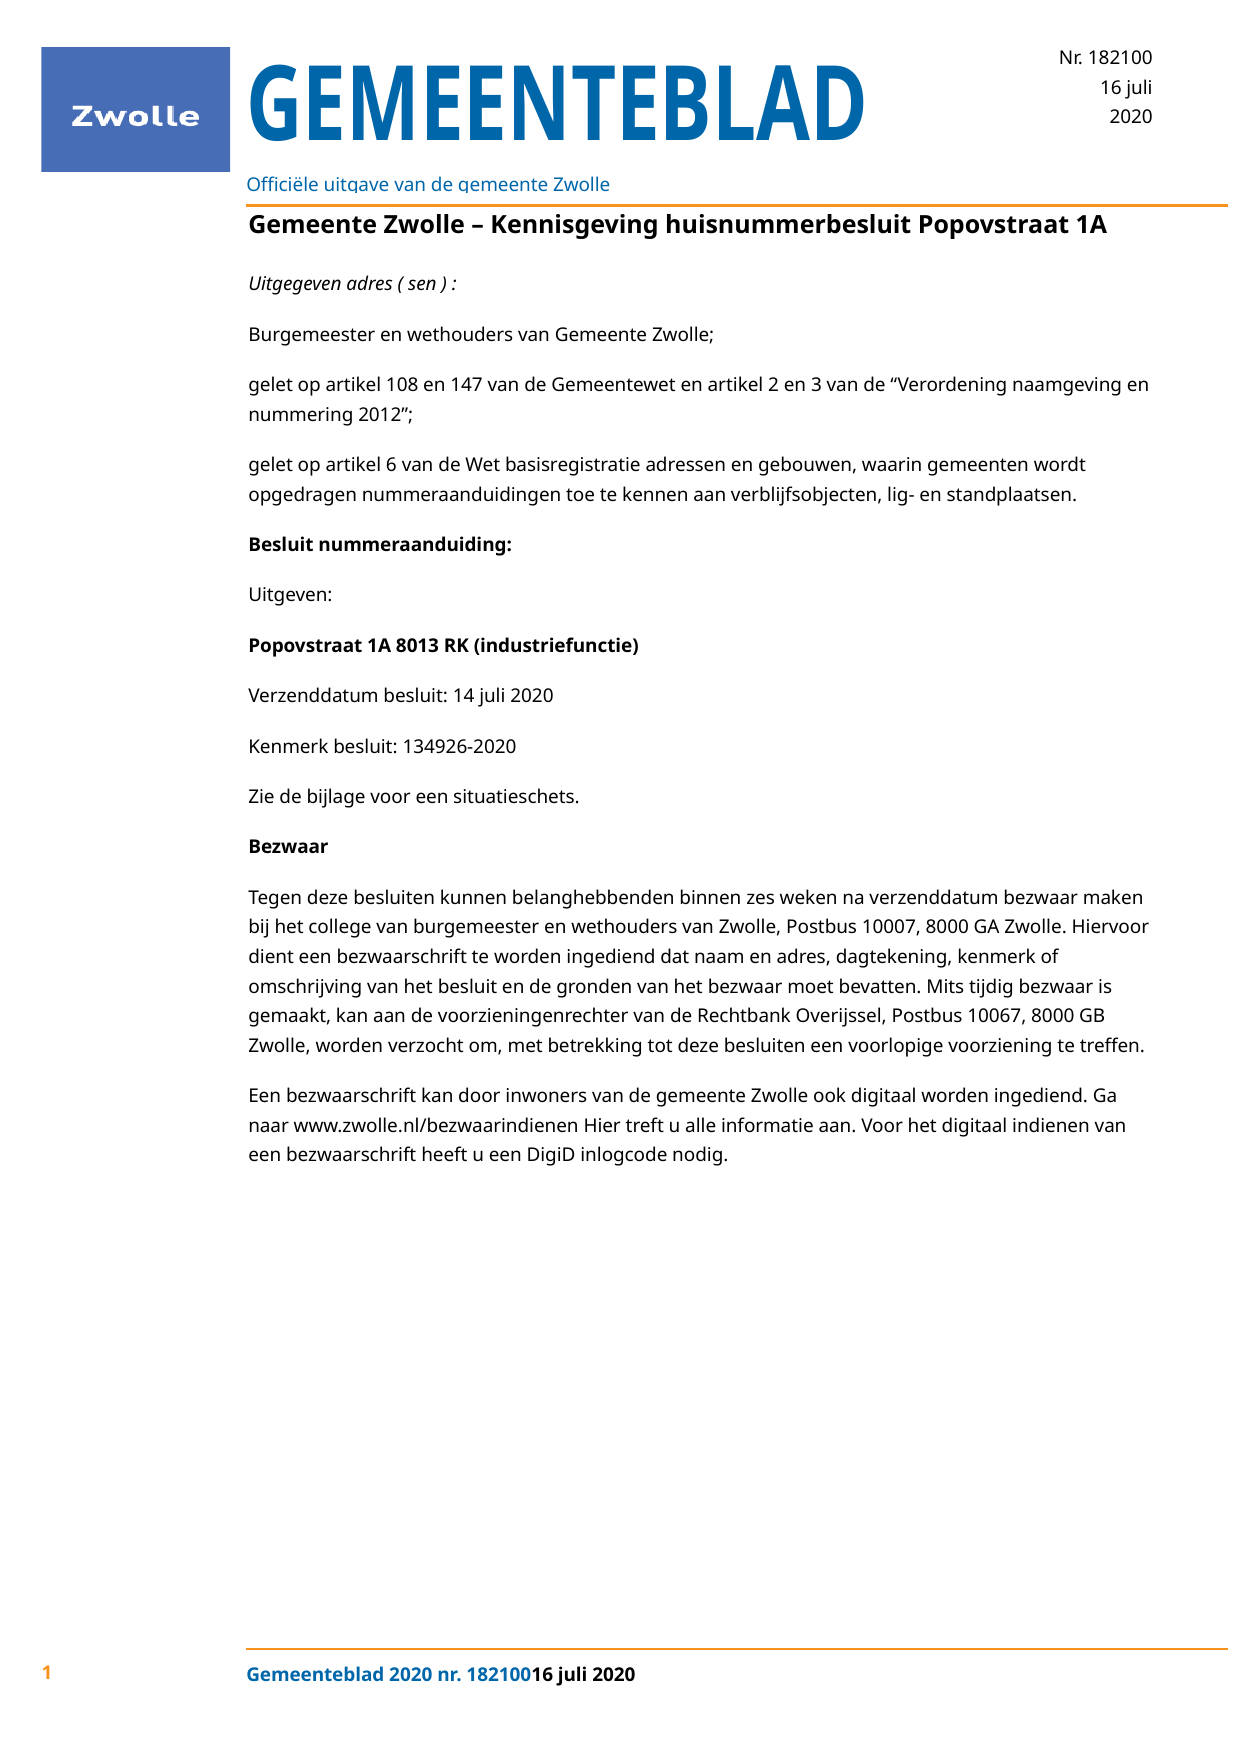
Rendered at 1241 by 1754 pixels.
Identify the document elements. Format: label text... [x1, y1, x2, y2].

picture [41, 47, 231, 172]
text Popovstraat 1A 8013 RK (industriefunctie) [248, 632, 1152, 658]
text Verzenddatum besluit: 14 juli 2020 [248, 682, 1152, 708]
text Een bezwaarschrift kan door inwoners van de gemeente Zwolle ook digitaal worden ingediend. Ga naar www.zwolle.nl/bezwaarindienen Hier treft u alle informatie aan. Voor het digitaal indienen van een bezwaarschrift heeft u een DigiD inlogcode nodig. [248, 1082, 1152, 1167]
text Zie de bijlage voor een situatieschets. [248, 783, 1152, 809]
text Uitgeven: [248, 582, 1152, 607]
text Kenmerk besluit: 134926-2020 [248, 733, 1152, 758]
text Bezwaar [248, 834, 1152, 859]
text Uitgegeven adres ( sen ) : [248, 270, 1152, 296]
text Burgemeester en wethouders van Gemeente Zwolle; [248, 321, 1152, 346]
text Gemeente Zwolle – Kennisgeving huisnummerbesluit Popovstraat 1A [248, 207, 1152, 241]
text gelet op artikel 108 en 147 van de Gemeentewet en artikel 2 en 3 van de “Verordening naamgeving en nummering 2012”; [248, 371, 1152, 426]
text Besluit nummeraanduiding: [248, 531, 1152, 557]
text gelet op artikel 6 van de Wet basisregistratie adressen en gebouwen, waarin gemeenten wordt opgedragen nummeraanduidingen toe te kennen aan verblijfsobjecten, lig- en standplaatsen. [248, 451, 1152, 506]
text Tegen deze besluiten kunnen belanghebbenden binnen zes weken na verzenddatum bezwaar maken bij het college van burgemeester en wethouders van Zwolle, Postbus 10007, 8000 GA Zwolle. Hiervoor dient een bezwaarschrift te worden ingediend dat naam en adres, dagtekening, kenmerk of omschrijving van het besluit en de gronden van het bezwaar moet bevatten. Mits tijdig bezwaar is gemaakt, kan aan de voorzieningenrechter van de Rechtbank Overijssel, Postbus 10067, 8000 GB Zwolle, worden verzocht om, met betrekking tot deze besluiten een voorlopige voorziening te treffen. [248, 884, 1152, 1058]
